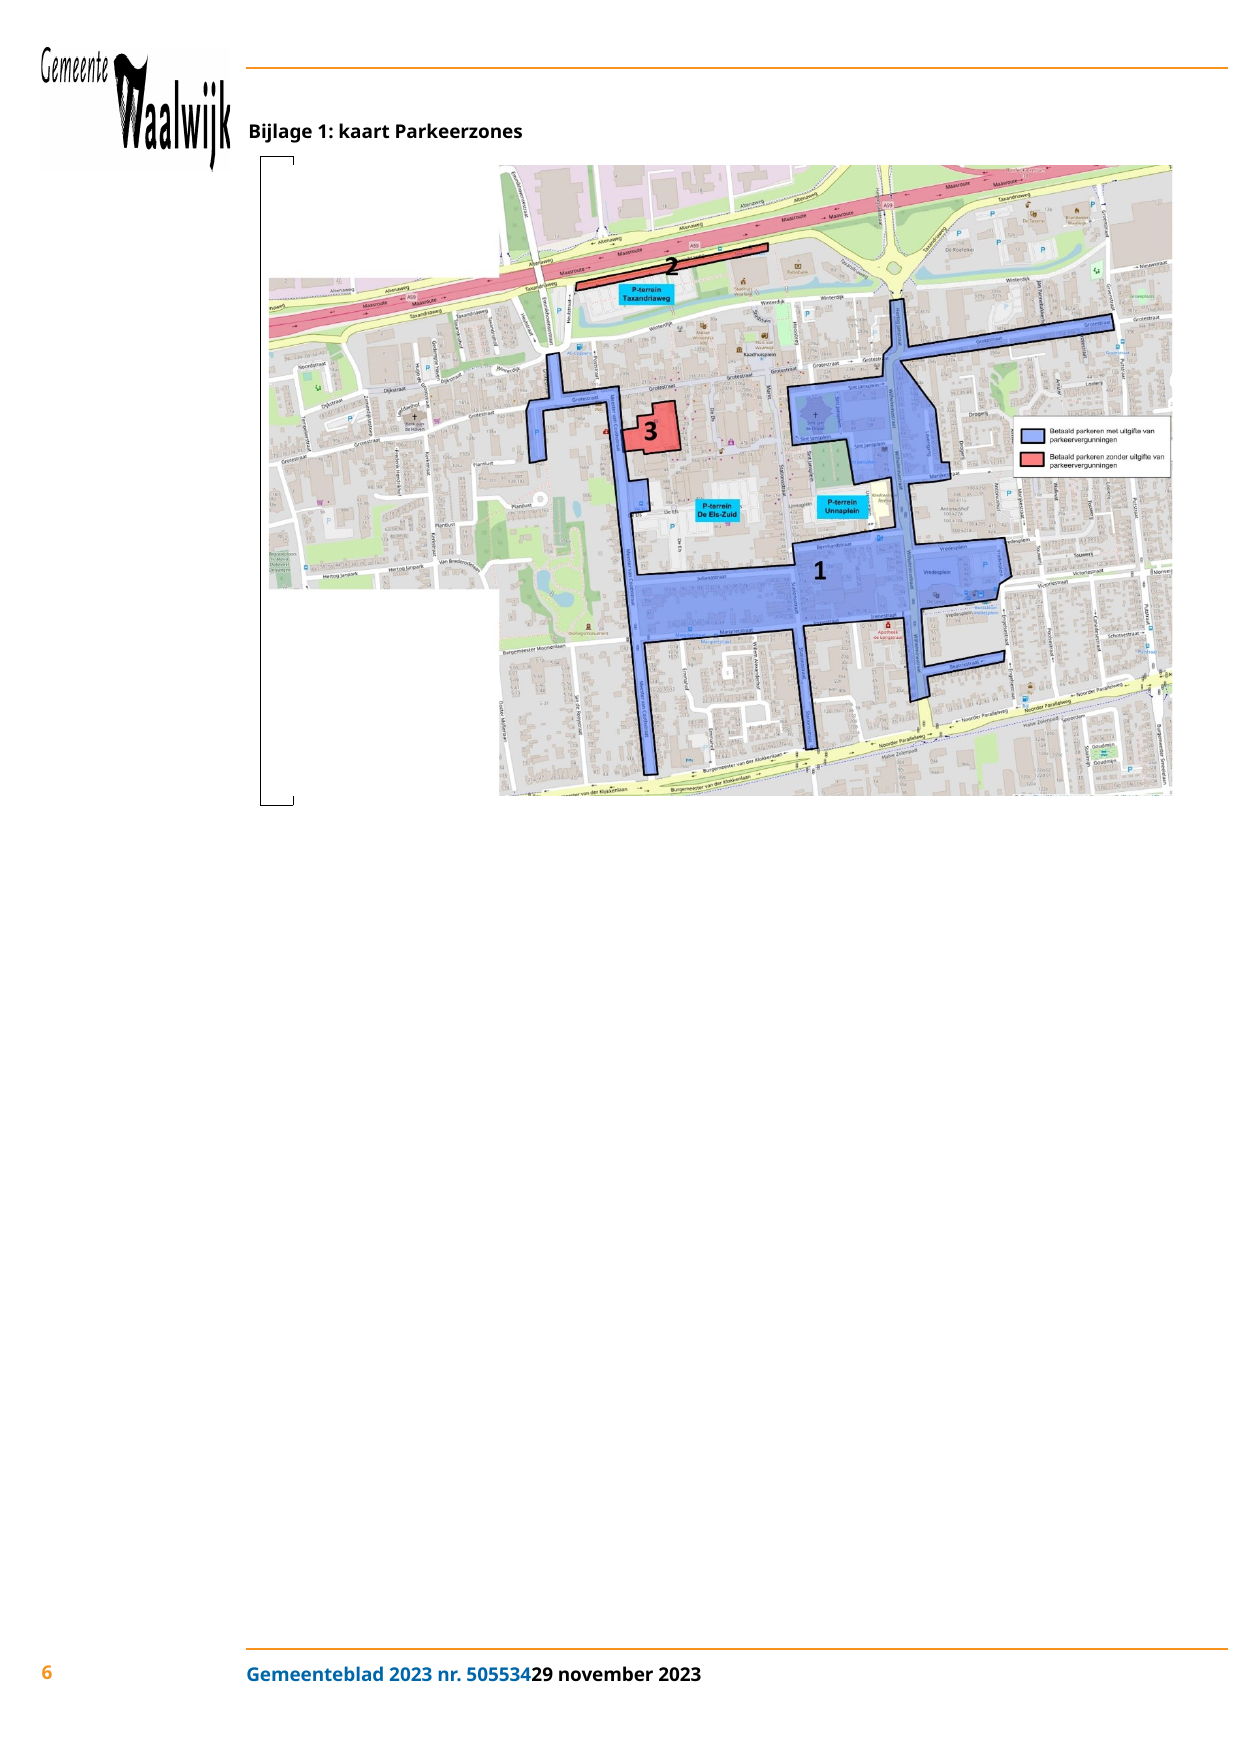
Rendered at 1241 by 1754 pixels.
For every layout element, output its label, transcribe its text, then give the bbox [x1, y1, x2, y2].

text Bijlage 1: kaart Parkeerzones [248, 116, 1152, 144]
picture [41, 47, 231, 172]
picture [268, 165, 1173, 796]
